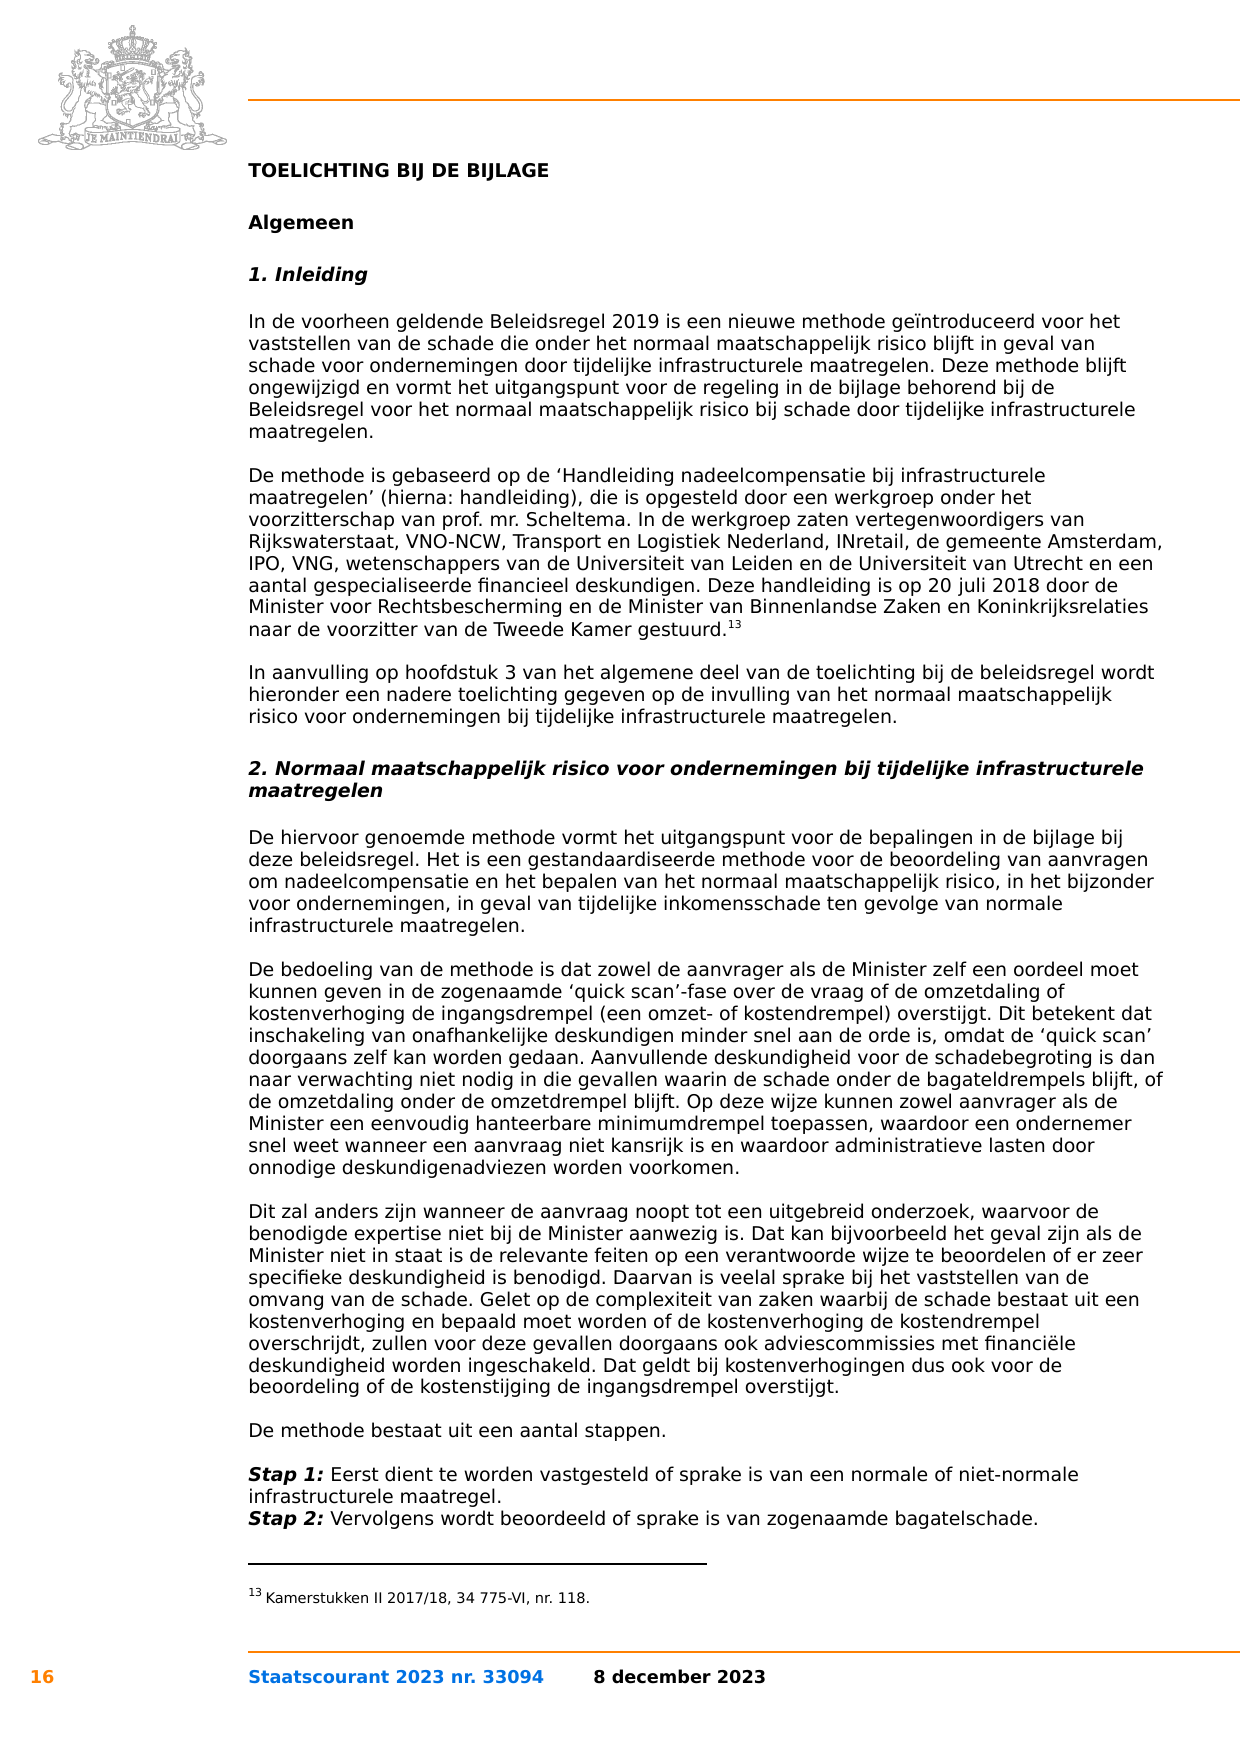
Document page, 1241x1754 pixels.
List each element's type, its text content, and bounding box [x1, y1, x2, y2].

text De bedoeling van de methode is dat zowel de aanvrager als de Minister zelf een oordeel moet kunnen geven in de zogenaamde ‘quick scan’-fase over de vraag of de omzetdaling of kostenverhoging de ingangsdrempel (een omzet- of kostendrempel) overstijgt. Dit betekent dat inschakeling van onafhankelijke deskundigen minder snel aan de orde is, omdat de ‘quick scan’ doorgaans zelf kan worden gedaan. Aanvullende deskundigheid voor de schadebegroting is dan naar verwachting niet nodig in die gevallen waarin de schade onder de bagateldrempels blijft, of de omzetdaling onder de omzetdrempel blijft. Op deze wijze kunnen zowel aanvrager als de Minister een eenvoudig hanteerbare minimumdrempel toepassen, waardoor een ondernemer snel weet wanneer een aanvraag niet kansrijk is en waardoor administratieve lasten door onnodige deskundigenadviezen worden voorkomen. [248, 959, 1163, 1179]
subtitle 1. Inleiding [248, 264, 1163, 286]
subtitle 2. Normaal maatschappelijk risico voor ondernemingen bij tijdelijke infrastructurele maatregelen [248, 758, 1163, 802]
subtitle TOELICHTING BIJ DE BIJLAGE [248, 160, 1163, 182]
text Stap 2: Vervolgens wordt beoordeeld of sprake is van zogenaamde bagatelschade. [248, 1508, 1163, 1530]
text Stap 1: Eerst dient te worden vastgesteld of sprake is van een normale of niet-normale infrastructurele maatregel. [248, 1464, 1163, 1508]
text De methode bestaat uit een aantal stappen. [248, 1420, 1163, 1442]
text In aanvulling op hoofdstuk 3 van het algemene deel van de toelichting bij de beleidsregel wordt hieronder een nadere toelichting gegeven op de invulling van het normaal maatschappelijk risico voor ondernemingen bij tijdelijke infrastructurele maatregelen. [248, 662, 1163, 728]
text De methode is gebaseerd op de ‘Handleiding nadeelcompensatie bij infrastructurele maatregelen’ (hierna: handleiding), die is opgesteld door een werkgroep onder het voorzitterschap van prof. mr. Scheltema. In de werkgroep zaten vertegenwoordigers van Rijkswaterstaat, VNO-NCW, Transport en Logistiek Nederland, INretail, de gemeente Amsterdam, IPO, VNG, wetenschappers van de Universiteit van Leiden en de Universiteit van Utrecht en een aantal gespecialiseerde financieel deskundigen. Deze handleiding is op 20 juli 2018 door de Minister voor Rechtsbescherming en de Minister van Binnenlandse Zaken en Koninkrijksrelaties naar de voorzitter van de Tweede Kamer gestuurd. [248, 464, 1163, 640]
picture [38, 25, 227, 150]
subtitle Algemeen [248, 212, 1163, 234]
text Dit zal anders zijn wanneer de aanvraag noopt tot een uitgebreid onderzoek, waarvoor de benodigde expertise niet bij de Minister aanwezig is. Dat kan bijvoorbeeld het geval zijn als de Minister niet in staat is de relevante feiten op een verantwoorde wijze te beoordelen of er zeer specifieke deskundigheid is benodigd. Daarvan is veelal sprake bij het vaststellen van de omvang van de schade. Gelet op de complexiteit van zaken waarbij de schade bestaat uit een kostenverhoging en bepaald moet worden of de kostenverhoging de kostendrempel overschrijdt, zullen voor deze gevallen doorgaans ook adviescommissies met financiële deskundigheid worden ingeschakeld. Dat geldt bij kostenverhogingen dus ook voor de beoordeling of de kostenstijging de ingangsdrempel overstijgt. [248, 1201, 1163, 1398]
text De hiervoor genoemde methode vormt het uitgangspunt voor de bepalingen in de bijlage bij deze beleidsregel. Het is een gestandaardiseerde methode voor de beoordeling van aanvragen om nadeelcompensatie en het bepalen van het normaal maatschappelijk risico, in het bijzonder voor ondernemingen, in geval van tijdelijke inkomensschade ten gevolge van normale infrastructurele maatregelen. [248, 827, 1163, 937]
text In de voorheen geldende Beleidsregel 2019 is een nieuwe methode geïntroduceerd voor het vaststellen van de schade die onder het normaal maatschappelijk risico blijft in geval van schade voor ondernemingen door tijdelijke infrastructurele maatregelen. Deze methode blijft ongewijzigd en vormt het uitgangspunt voor de regeling in de bijlage behorend bij de Beleidsregel voor het normaal maatschappelijk risico bij schade door tijdelijke infrastructurele maatregelen. [248, 311, 1163, 443]
text Kamerstukken II 2017/18, 34 775-VI, nr. 118. [248, 1586, 1163, 1608]
